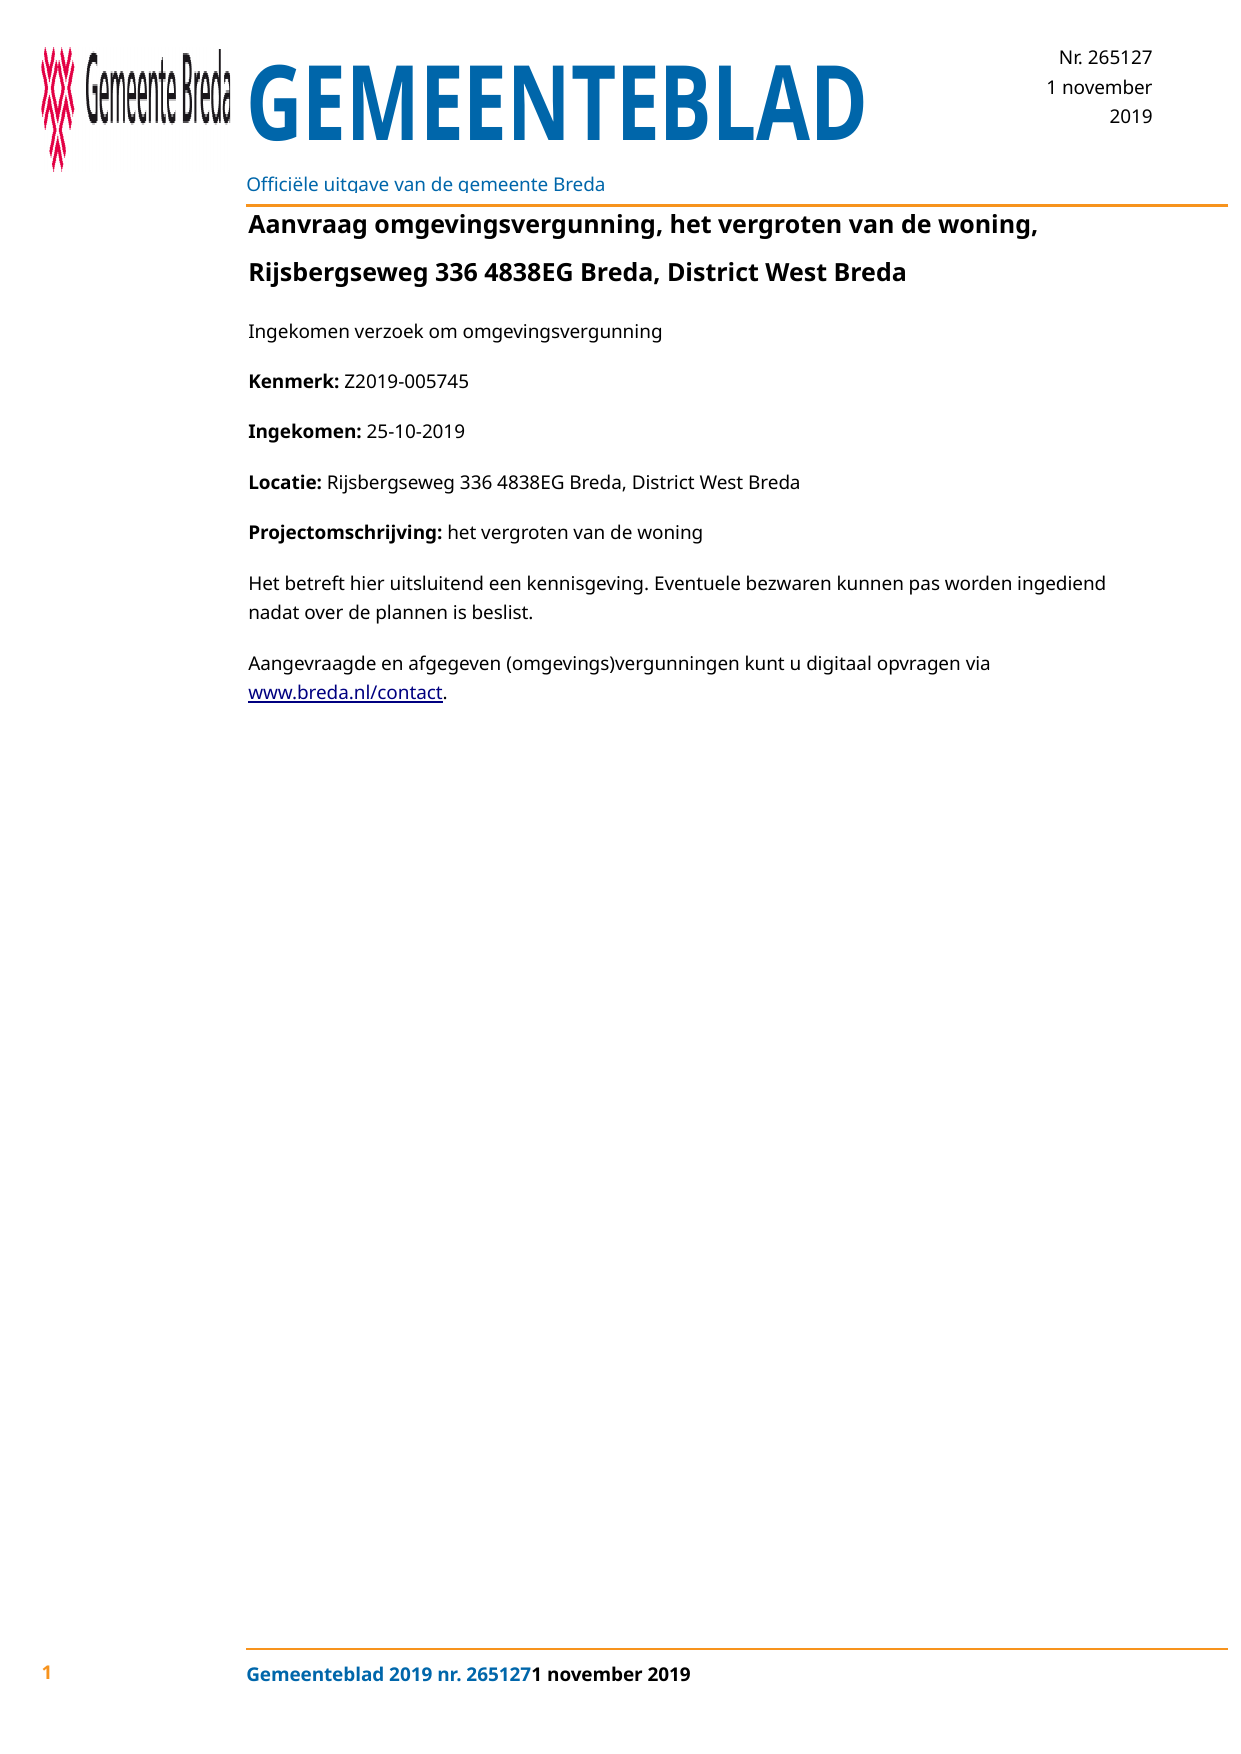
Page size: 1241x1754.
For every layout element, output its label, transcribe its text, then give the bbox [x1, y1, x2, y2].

text Aangevraagde en afgegeven (omgevings)vergunningen kunt u digitaal opvragen via www.breda.nl/contact. [248, 650, 1152, 705]
text Ingekomen verzoek om omgevingsvergunning [248, 318, 1152, 344]
text Ingekomen: 25-10-2019 [248, 419, 1152, 444]
text Het betreft hier uitsluitend een kennisgeving. Eventuele bezwaren kunnen pas worden ingediend nadat over de plannen is beslist. [248, 570, 1152, 625]
picture [41, 47, 231, 172]
text Projectomschrijving: het vergroten van de woning [248, 519, 1152, 545]
text Kenmerk: Z2019-005745 [248, 368, 1152, 394]
text Aanvraag omgevingsvergunning, het vergroten van de woning, Rijsbergseweg 336 4838EG Breda, District West Breda [248, 207, 1152, 288]
text Locatie: Rijsbergseweg 336 4838EG Breda, District West Breda [248, 469, 1152, 495]
